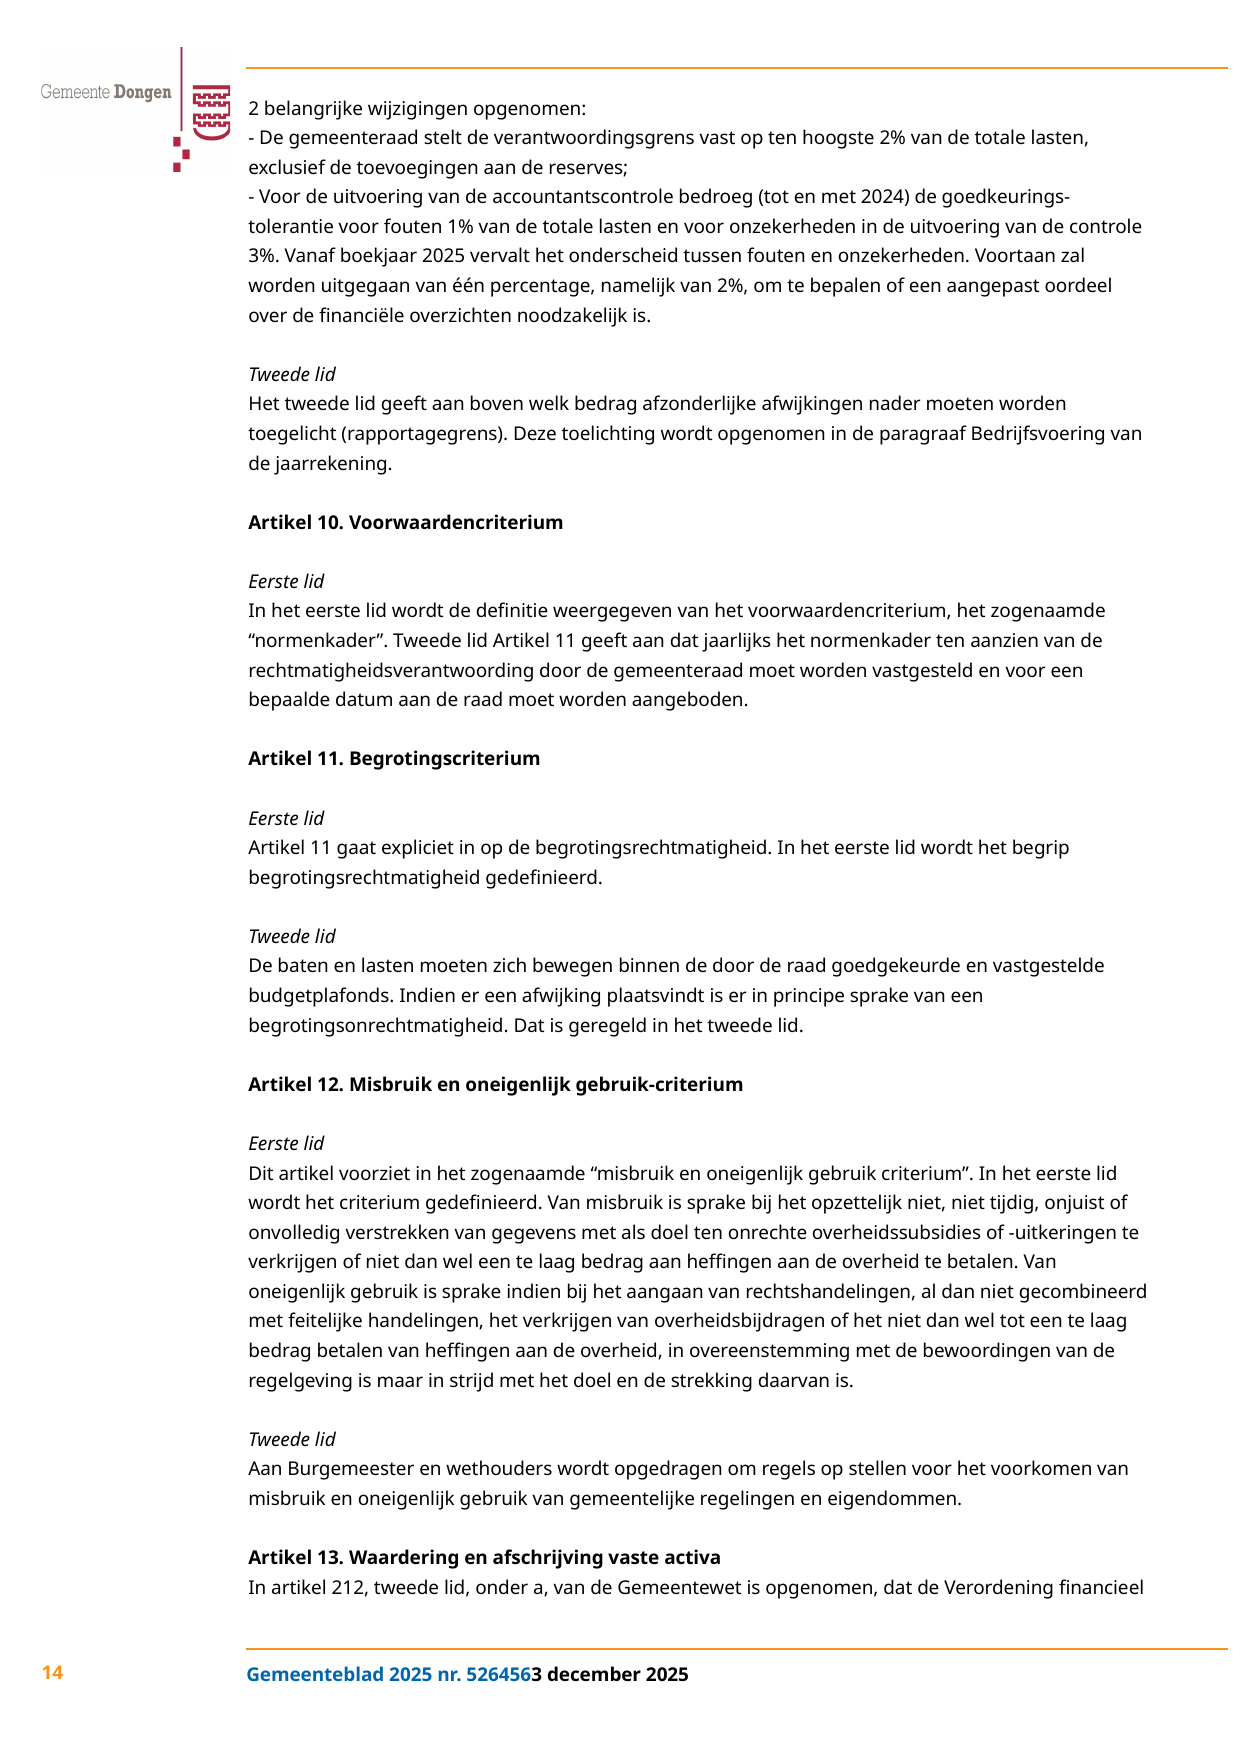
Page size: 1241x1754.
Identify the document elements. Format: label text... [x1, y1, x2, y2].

text 2 belangrijke wijzigingen opgenomen: [248, 95, 1152, 121]
text In artikel 212, tweede lid, onder a, van de Gemeentewet is opgenomen, dat de Verordening financieel [248, 1574, 1152, 1600]
text In het eerste lid wordt de definitie weergegeven van het voorwaardencriterium, het zogenaamde “normenkader”. Tweede lid Artikel 11 geeft aan dat jaarlijks het normenkader ten aanzien van de rechtmatigheidsverantwoording door de gemeenteraad moet worden vastgesteld en voor een bepaalde datum aan de raad moet worden aangeboden. [248, 598, 1152, 712]
text Artikel 13. Waardering en afschrijving vaste activa [248, 1544, 1152, 1570]
text Tweede lid [248, 1426, 1152, 1452]
text Aan Burgemeester en wethouders wordt opgedragen om regels op stellen voor het voorkomen van misbruik en oneigenlijk gebruik van gemeentelijke regelingen en eigendommen. [248, 1456, 1152, 1511]
text Eerste lid [248, 568, 1152, 594]
text Het tweede lid geeft aan boven welk bedrag afzonderlijke afwijkingen nader moeten worden toegelicht (rapportagegrens). Deze toelichting wordt opgenomen in de paragraaf Bedrijfsvoering van de jaarrekening. [248, 391, 1152, 476]
text - Voor de uitvoering van de accountantscontrole bedroeg (tot en met 2024) de goedkeurings-tolerantie voor fouten 1% van de totale lasten en voor onzekerheden in de uitvoering van de controle 3%. Vanaf boekjaar 2025 vervalt het onderscheid tussen fouten en onzekerheden. Voortaan zal worden uitgegaan van één percentage, namelijk van 2%, om te bepalen of een aangepast oordeel over de financiële overzichten noodzakelijk is. [248, 183, 1152, 328]
text Tweede lid [248, 361, 1152, 387]
text Artikel 11. Begrotingscriterium [248, 746, 1152, 771]
text Tweede lid [248, 923, 1152, 949]
text - De gemeenteraad stelt de verantwoordingsgrens vast op ten hoogste 2% van de totale lasten, exclusief de toevoegingen aan de reserves; [248, 124, 1152, 180]
text Eerste lid [248, 805, 1152, 831]
picture [41, 47, 231, 172]
text Artikel 10. Voorwaardencriterium [248, 509, 1152, 535]
text Artikel 12. Misbruik en oneigenlijk gebruik-criterium [248, 1071, 1152, 1097]
text Dit artikel voorziet in het zogenaamde “misbruik en oneigenlijk gebruik criterium”. In het eerste lid wordt het criterium gedefinieerd. Van misbruik is sprake bij het opzettelijk niet, niet tijdig, onjuist of onvolledig verstrekken van gegevens met als doel ten onrechte overheidssubsidies of -uitkeringen te verkrijgen of niet dan wel een te laag bedrag aan heffingen aan de overheid te betalen. Van oneigenlijk gebruik is sprake indien bij het aangaan van rechtshandelingen, al dan niet gecombineerd met feitelijke handelingen, het verkrijgen van overheidsbijdragen of het niet dan wel tot een te laag bedrag betalen van heffingen aan de overheid, in overeenstemming met de bewoordingen van de regelgeving is maar in strijd met het doel en de strekking daarvan is. [248, 1160, 1152, 1393]
text Eerste lid [248, 1130, 1152, 1156]
text De baten en lasten moeten zich bewegen binnen de door de raad goedgekeurde en vastgestelde budgetplafonds. Indien er een afwijking plaatsvindt is er in principe sprake van een begrotingsonrechtmatigheid. Dat is geregeld in het tweede lid. [248, 953, 1152, 1038]
text Artikel 11 gaat expliciet in op de begrotingsrechtmatigheid. In het eerste lid wordt het begrip begrotingsrechtmatigheid gedefinieerd. [248, 834, 1152, 890]
